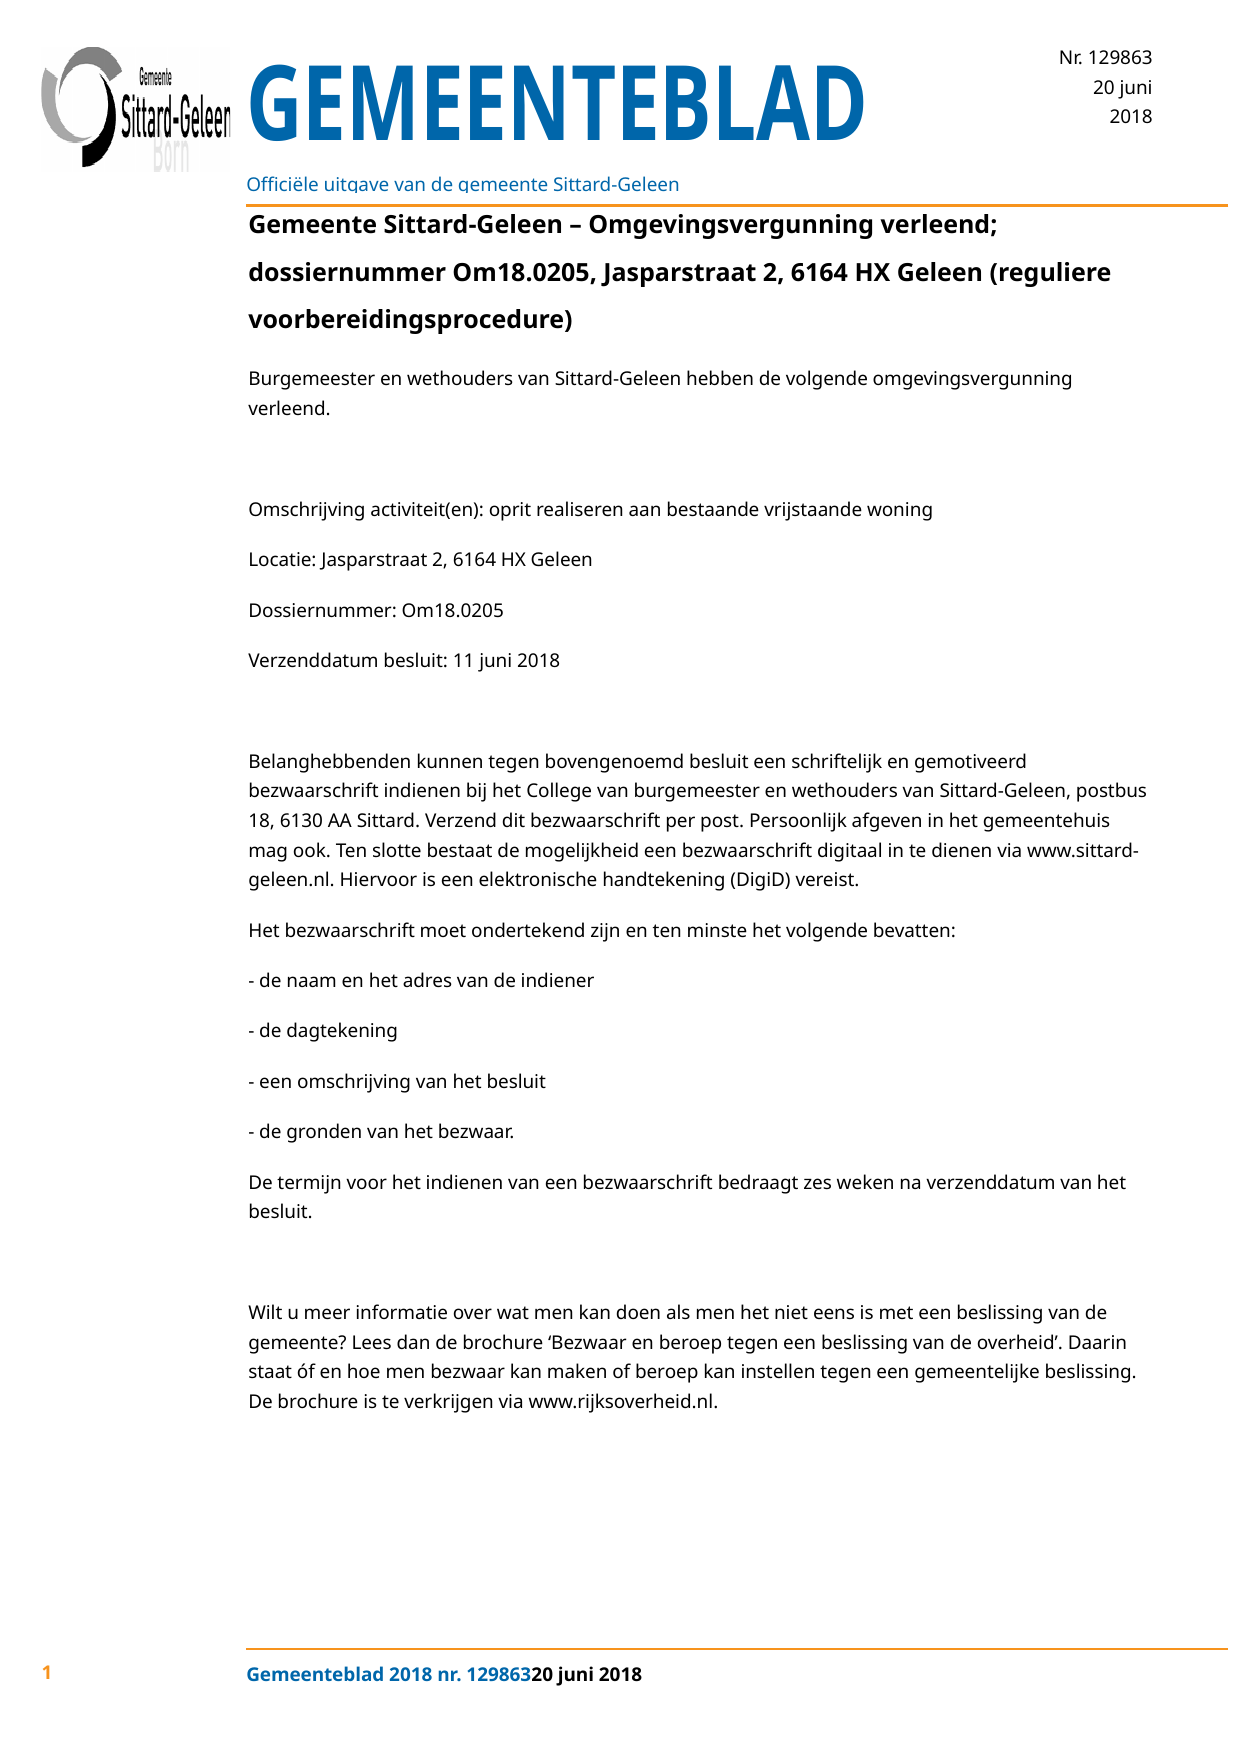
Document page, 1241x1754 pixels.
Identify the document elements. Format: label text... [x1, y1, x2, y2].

text - de dagtekening [248, 1018, 1152, 1043]
text Verzenddatum besluit: 11 juni 2018 [248, 647, 1152, 673]
text Het bezwaarschrift moet ondertekend zijn en ten minste het volgende bevatten: [248, 917, 1152, 942]
text - de gronden van het bezwaar. [248, 1118, 1152, 1144]
text Belanghebbenden kunnen tegen bovengenoemd besluit een schriftelijk en gemotiveerd bezwaarschrift indienen bij het College van burgemeester en wethouders van Sittard-Geleen, postbus 18, 6130 AA Sittard. Verzend dit bezwaarschrift per post. Persoonlijk afgeven in het gemeentehuis mag ook. Ten slotte bestaat de mogelijkheid een bezwaarschrift digitaal in te dienen via www.sittard-geleen.nl. Hiervoor is een elektronische handtekening (DigiD) vereist. [248, 748, 1152, 892]
text Dossiernummer: Om18.0205 [248, 597, 1152, 622]
text - de naam en het adres van de indiener [248, 967, 1152, 993]
text Gemeente Sittard-Geleen – Omgevingsvergunning verleend; dossiernummer Om18.0205, Jasparstraat 2, 6164 HX Geleen (reguliere voorbereidingsprocedure) [248, 207, 1152, 336]
text Wilt u meer informatie over wat men kan doen als men het niet eens is met een beslissing van de gemeente? Lees dan de brochure ‘Bezwaar en beroep tegen een beslissing van de overheid’. Daarin staat óf en hoe men bezwaar kan maken of beroep kan instellen tegen een gemeentelijke beslissing. De brochure is te verkrijgen via www.rijksoverheid.nl. [248, 1299, 1152, 1414]
text Omschrijving activiteit(en): oprit realiseren aan bestaande vrijstaande woning [248, 496, 1152, 522]
text Burgemeester en wethouders van Sittard-Geleen hebben de volgende omgevingsvergunning verleend. [248, 366, 1152, 421]
text De termijn voor het indienen van een bezwaarschrift bedraagt zes weken na verzenddatum van het besluit. [248, 1169, 1152, 1224]
text - een omschrijving van het besluit [248, 1068, 1152, 1094]
text Locatie: Jasparstraat 2, 6164 HX Geleen [248, 546, 1152, 572]
picture [41, 47, 231, 172]
